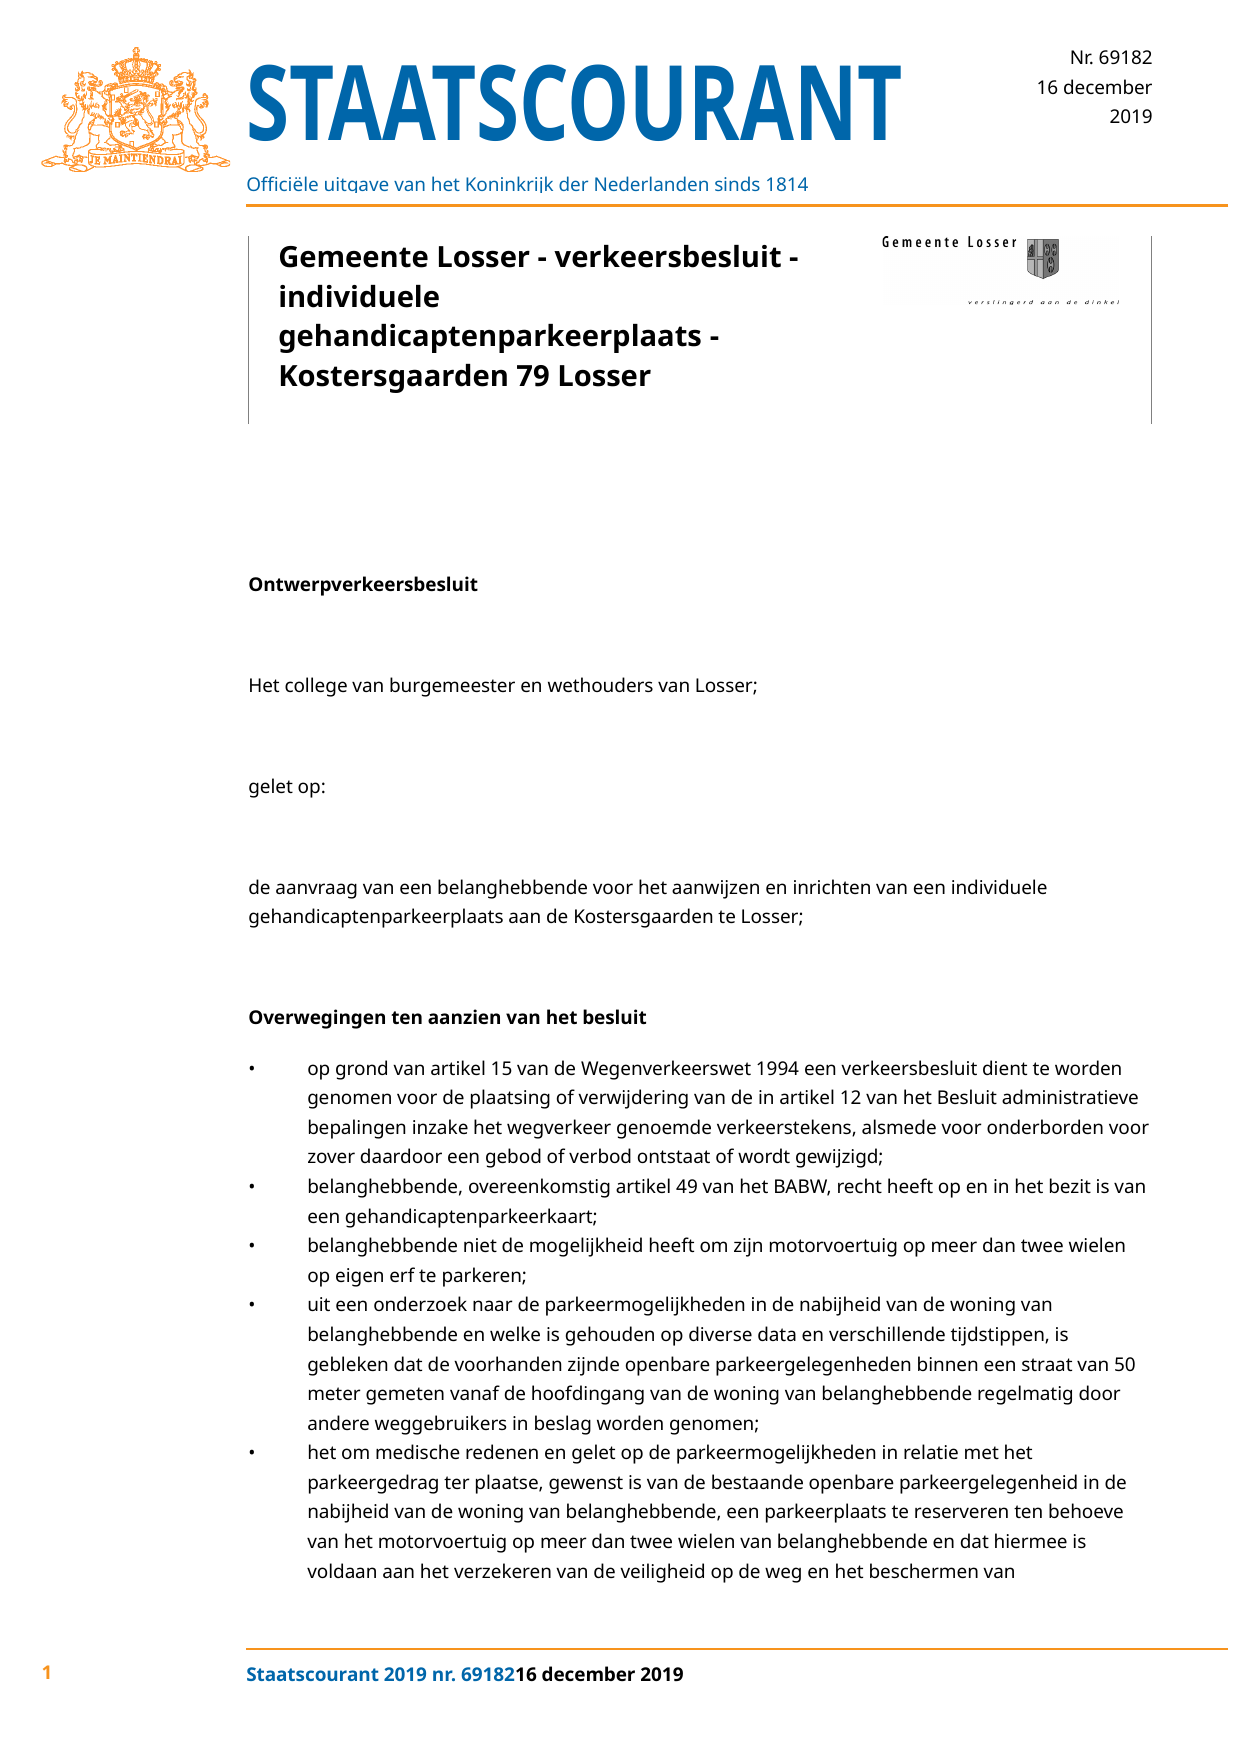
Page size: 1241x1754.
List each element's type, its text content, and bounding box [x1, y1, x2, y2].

text Het college van burgemeester en wethouders van Losser; [248, 672, 1152, 698]
text Overwegingen ten aanzien van het besluit [248, 1004, 1152, 1030]
list op grond van artikel 15 van de Wegenverkeerswet 1994 een verkeersbesluit dient te worden genomen voor de plaatsing of verwijdering van de in artikel 12 van het Besluit administratieve bepalingen inzake het wegverkeer genoemde verkeerstekens, alsmede voor onderborden voor zover daardoor een gebod of verbod ontstaat of wordt gewijzigd; [248, 1055, 1152, 1169]
list belanghebbende niet de mogelijkheid heeft om zijn motorvoertuig op meer dan twee wielen op eigen erf te parkeren; [248, 1232, 1152, 1288]
text de aanvraag van een belanghebbende voor het aanwijzen en inrichten van een individuele gehandicaptenparkeerplaats aan de Kostersgaarden te Losser; [248, 874, 1152, 929]
picture [882, 236, 1119, 305]
list het om medische redenen en gelet op de parkeermogelijkheden in relatie met het parkeergedrag ter plaatse, gewenst is van de bestaande openbare parkeergelegenheid in de nabijheid van de woning van belanghebbende, een parkeerplaats te reserveren ten behoeve van het motorvoertuig op meer dan twee wielen van belanghebbende en dat hiermee is voldaan aan het verzekeren van de veiligheid op de weg en het beschermen van [248, 1439, 1152, 1584]
text Ontwerpverkeersbesluit [248, 572, 1152, 597]
list belanghebbende, overeenkomstig artikel 49 van het BABW, recht heeft op en in het bezit is van een gehandicaptenparkeerkaart; [248, 1173, 1152, 1229]
text gelet op: [248, 773, 1152, 799]
table_header [850, 236, 1151, 424]
picture [41, 47, 231, 172]
table_header Gemeente Losser - verkeersbesluit - individuele gehandicaptenparkeerplaats - Kostersgaarden 79 Losser [249, 236, 850, 424]
list uit een onderzoek naar de parkeermogelijkheden in de nabijheid van de woning van belanghebbende en welke is gehouden op diverse data en verschillende tijdstippen, is gebleken dat de voorhanden zijnde openbare parkeergelegenheden binnen een straat van 50 meter gemeten vanaf de hoofdingang van de woning van belanghebbende regelmatig door andere weggebruikers in beslag worden genomen; [248, 1292, 1152, 1436]
